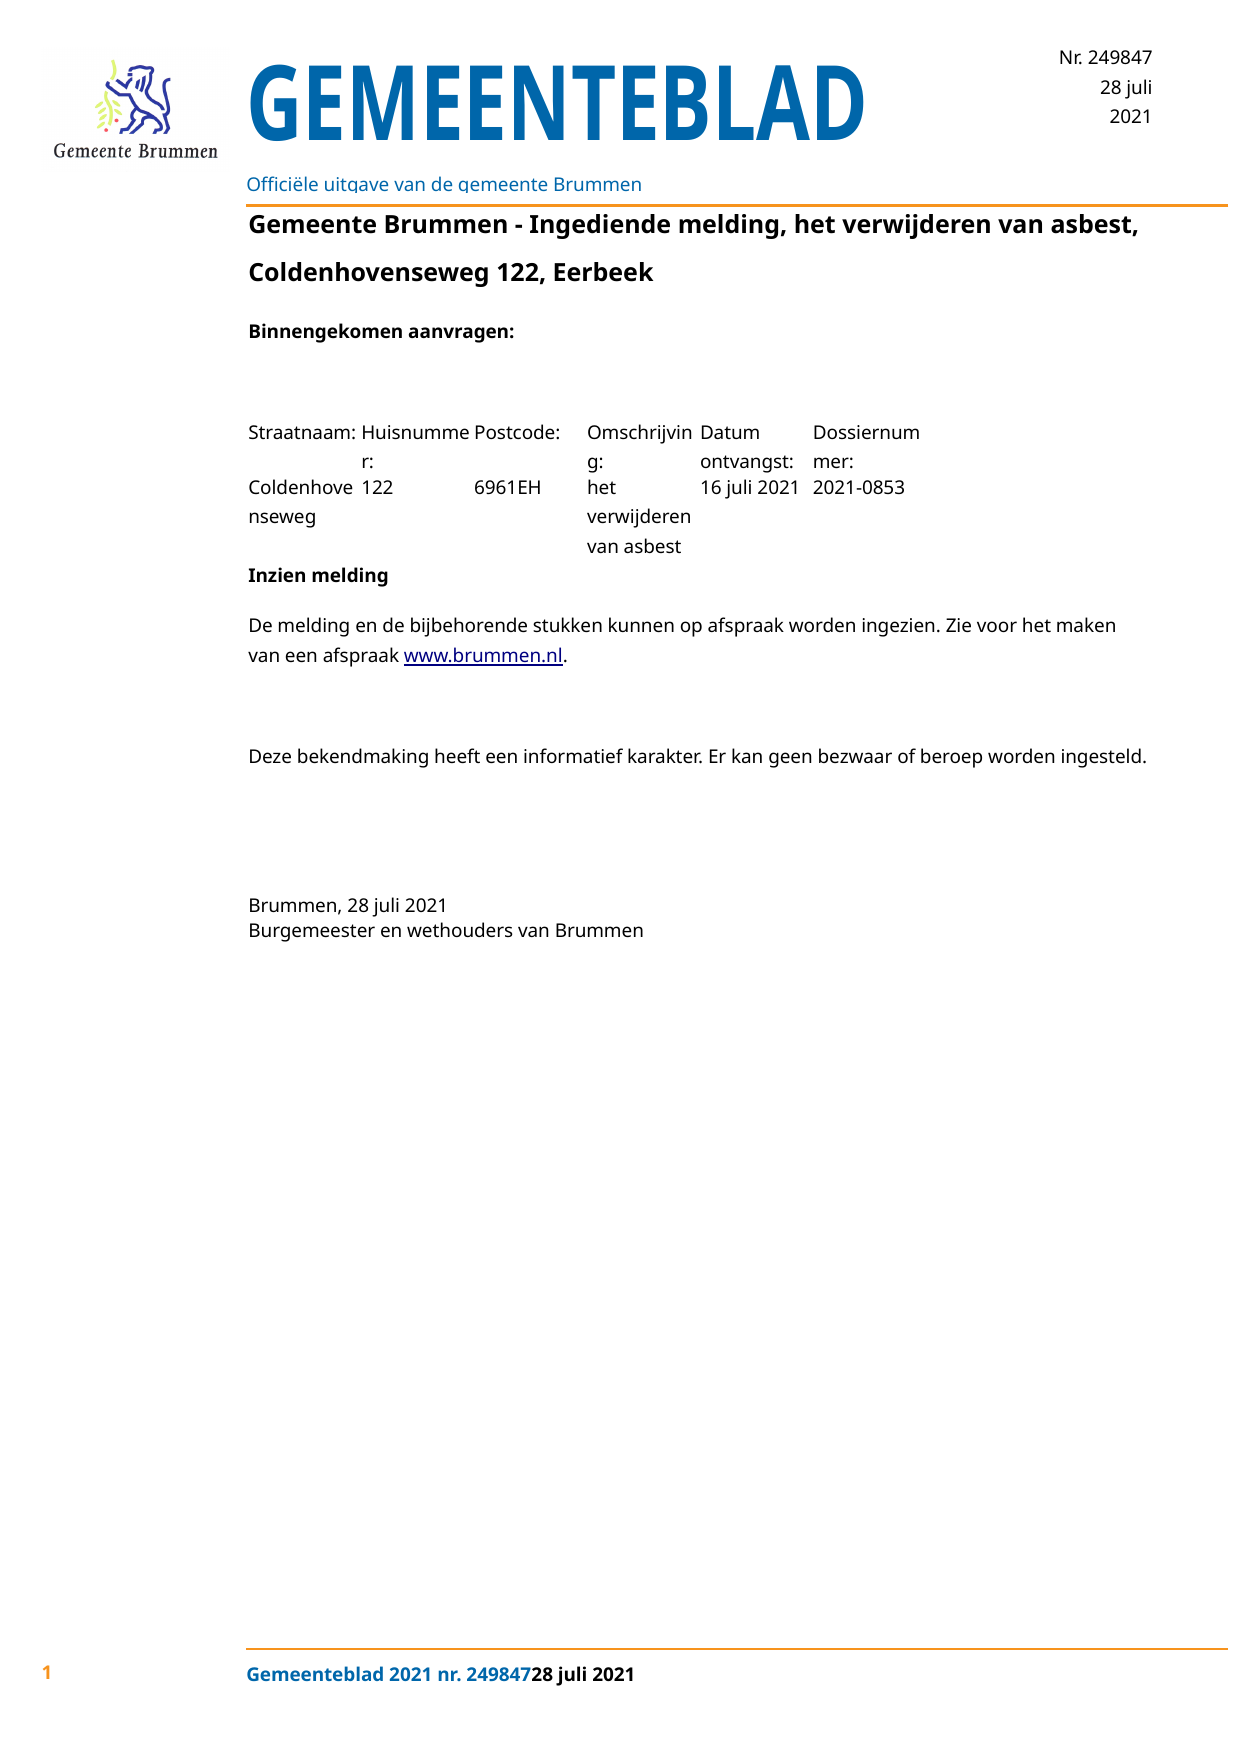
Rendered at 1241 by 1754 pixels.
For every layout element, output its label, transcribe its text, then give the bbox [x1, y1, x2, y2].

table_header Huisnummer: [361, 419, 474, 474]
table_header Omschrijving: [587, 419, 700, 474]
text Deze bekendmaking heeft een informatief karakter. Er kan geen bezwaar of beroep worden ingesteld. [248, 743, 1152, 769]
table_header Postcode: [474, 419, 587, 474]
table_cell 6961EH [474, 474, 587, 559]
table_header [1039, 419, 1152, 474]
table_cell [926, 474, 1038, 559]
text Brummen, 28 juli 2021 [248, 892, 1152, 917]
table_cell [1039, 474, 1152, 559]
table_header Datum ontvangst: [700, 419, 813, 474]
text Binnengekomen aanvragen: [248, 318, 1152, 344]
table_cell Coldenhovenseweg [248, 474, 361, 559]
table_cell 122 [361, 474, 474, 559]
table_cell het verwijderen van asbest [587, 474, 700, 559]
text De melding en de bijbehorende stukken kunnen op afspraak worden ingezien. Zie voor het maken van een afspraak www.brummen.nl. [248, 613, 1152, 668]
table_header Dossiernummer: [813, 419, 926, 474]
picture [41, 47, 231, 172]
table_cell 2021-0853 [813, 474, 926, 559]
table_header [926, 419, 1038, 474]
text Gemeente Brummen - Ingediende melding, het verwijderen van asbest, Coldenhovenseweg 122, Eerbeek [248, 207, 1152, 288]
text Inzien melding [248, 562, 1152, 588]
text Burgemeester en wethouders van Brummen [248, 917, 1152, 943]
table_header Straatnaam: [248, 419, 361, 474]
table_cell 16 juli 2021 [700, 474, 813, 559]
